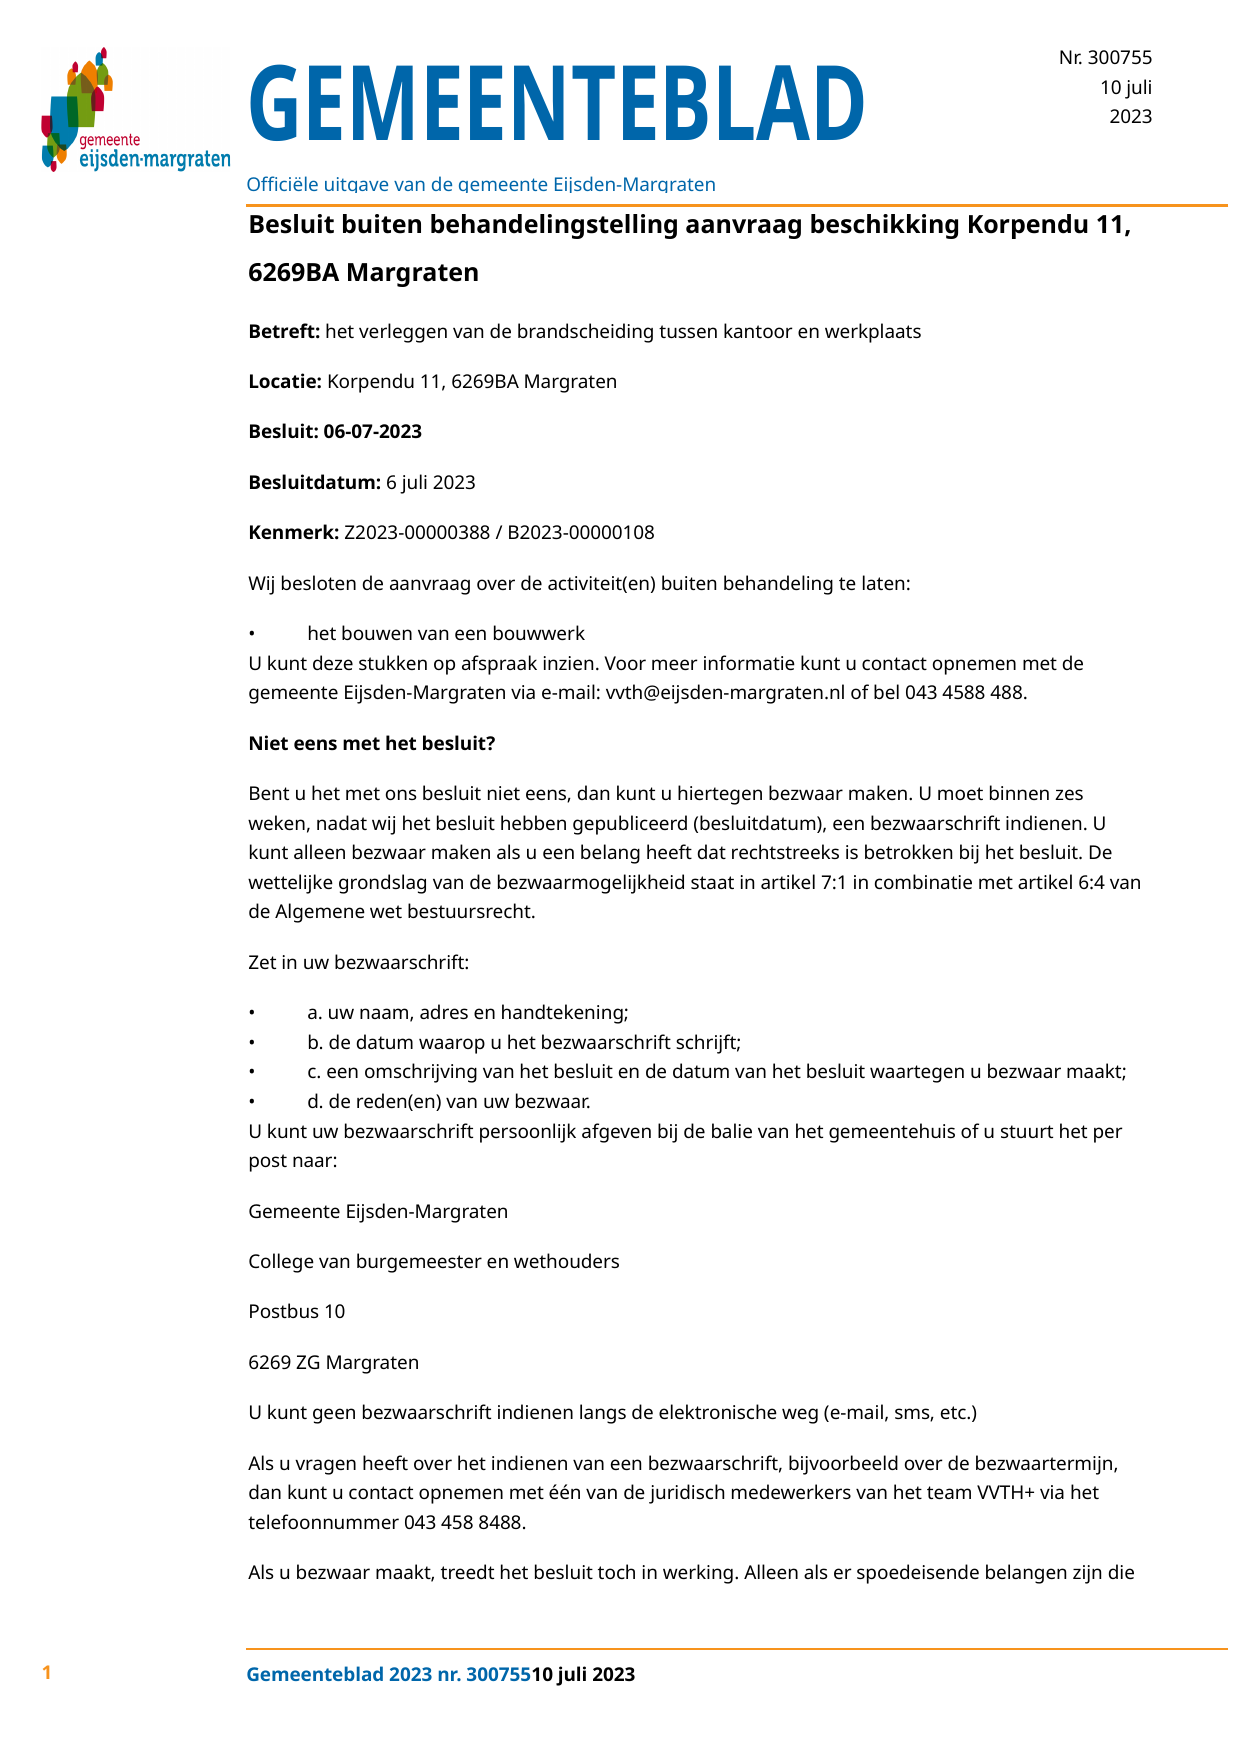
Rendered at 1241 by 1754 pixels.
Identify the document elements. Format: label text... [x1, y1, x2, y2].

list a. uw naam, adres en handtekening; [248, 999, 1152, 1025]
list c. een omschrijving van het besluit en de datum van het besluit waartegen u bezwaar maakt; [248, 1059, 1152, 1084]
text Postbus 10 [248, 1299, 1152, 1324]
text Besluit buiten behandelingstelling aanvraag beschikking Korpendu 11, 6269BA Margraten [248, 207, 1152, 288]
text Als u bezwaar maakt, treedt het besluit toch in werking. Alleen als er spoedeisende belangen zijn die [248, 1559, 1152, 1585]
text U kunt geen bezwaarschrift indienen langs de elektronische weg (e-mail, sms, etc.) [248, 1399, 1152, 1425]
list b. de datum waarop u het bezwaarschrift schrijft; [248, 1029, 1152, 1055]
text Wij besloten de aanvraag over de activiteit(en) buiten behandeling te laten: [248, 570, 1152, 596]
picture [41, 47, 231, 172]
text Kenmerk: Z2023-00000388 / B2023-00000108 [248, 519, 1152, 545]
list het bouwen van een bouwwerk [248, 620, 1152, 646]
text Als u vragen heeft over het indienen van een bezwaarschrift, bijvoorbeeld over de bezwaartermijn, dan kunt u contact opnemen met één van de juridisch medewerkers van het team VVTH+ via het telefoonnummer 043 458 8488. [248, 1450, 1152, 1535]
text Niet eens met het besluit? [248, 730, 1152, 756]
text Besluit: 06-07-2023 [248, 419, 1152, 444]
text Zet in uw bezwaarschrift: [248, 949, 1152, 975]
text 6269 ZG Margraten [248, 1349, 1152, 1375]
text U kunt uw bezwaarschrift persoonlijk afgeven bij de balie van het gemeentehuis of u stuurt het per post naar: [248, 1118, 1152, 1173]
text Bent u het met ons besluit niet eens, dan kunt u hiertegen bezwaar maken. U moet binnen zes weken, nadat wij het besluit hebben gepubliceerd (besluitdatum), een bezwaarschrift indienen. U kunt alleen bezwaar maken als u een belang heeft dat rechtstreeks is betrokken bij het besluit. De wettelijke grondslag van de bezwaarmogelijkheid staat in artikel 7:1 in combinatie met artikel 6:4 van de Algemene wet bestuursrecht. [248, 780, 1152, 924]
text College van burgemeester en wethouders [248, 1248, 1152, 1274]
text Betreft: het verleggen van de brandscheiding tussen kantoor en werkplaats [248, 318, 1152, 344]
list d. de reden(en) van uw bezwaar. [248, 1088, 1152, 1114]
text U kunt deze stukken op afspraak inzien. Voor meer informatie kunt u contact opnemen met de gemeente Eijsden-Margraten via e-mail: vvth@eijsden-margraten.nl of bel 043 4588 488. [248, 650, 1152, 705]
text Besluitdatum: 6 juli 2023 [248, 469, 1152, 495]
text Gemeente Eijsden-Margraten [248, 1198, 1152, 1224]
text Locatie: Korpendu 11, 6269BA Margraten [248, 368, 1152, 394]
